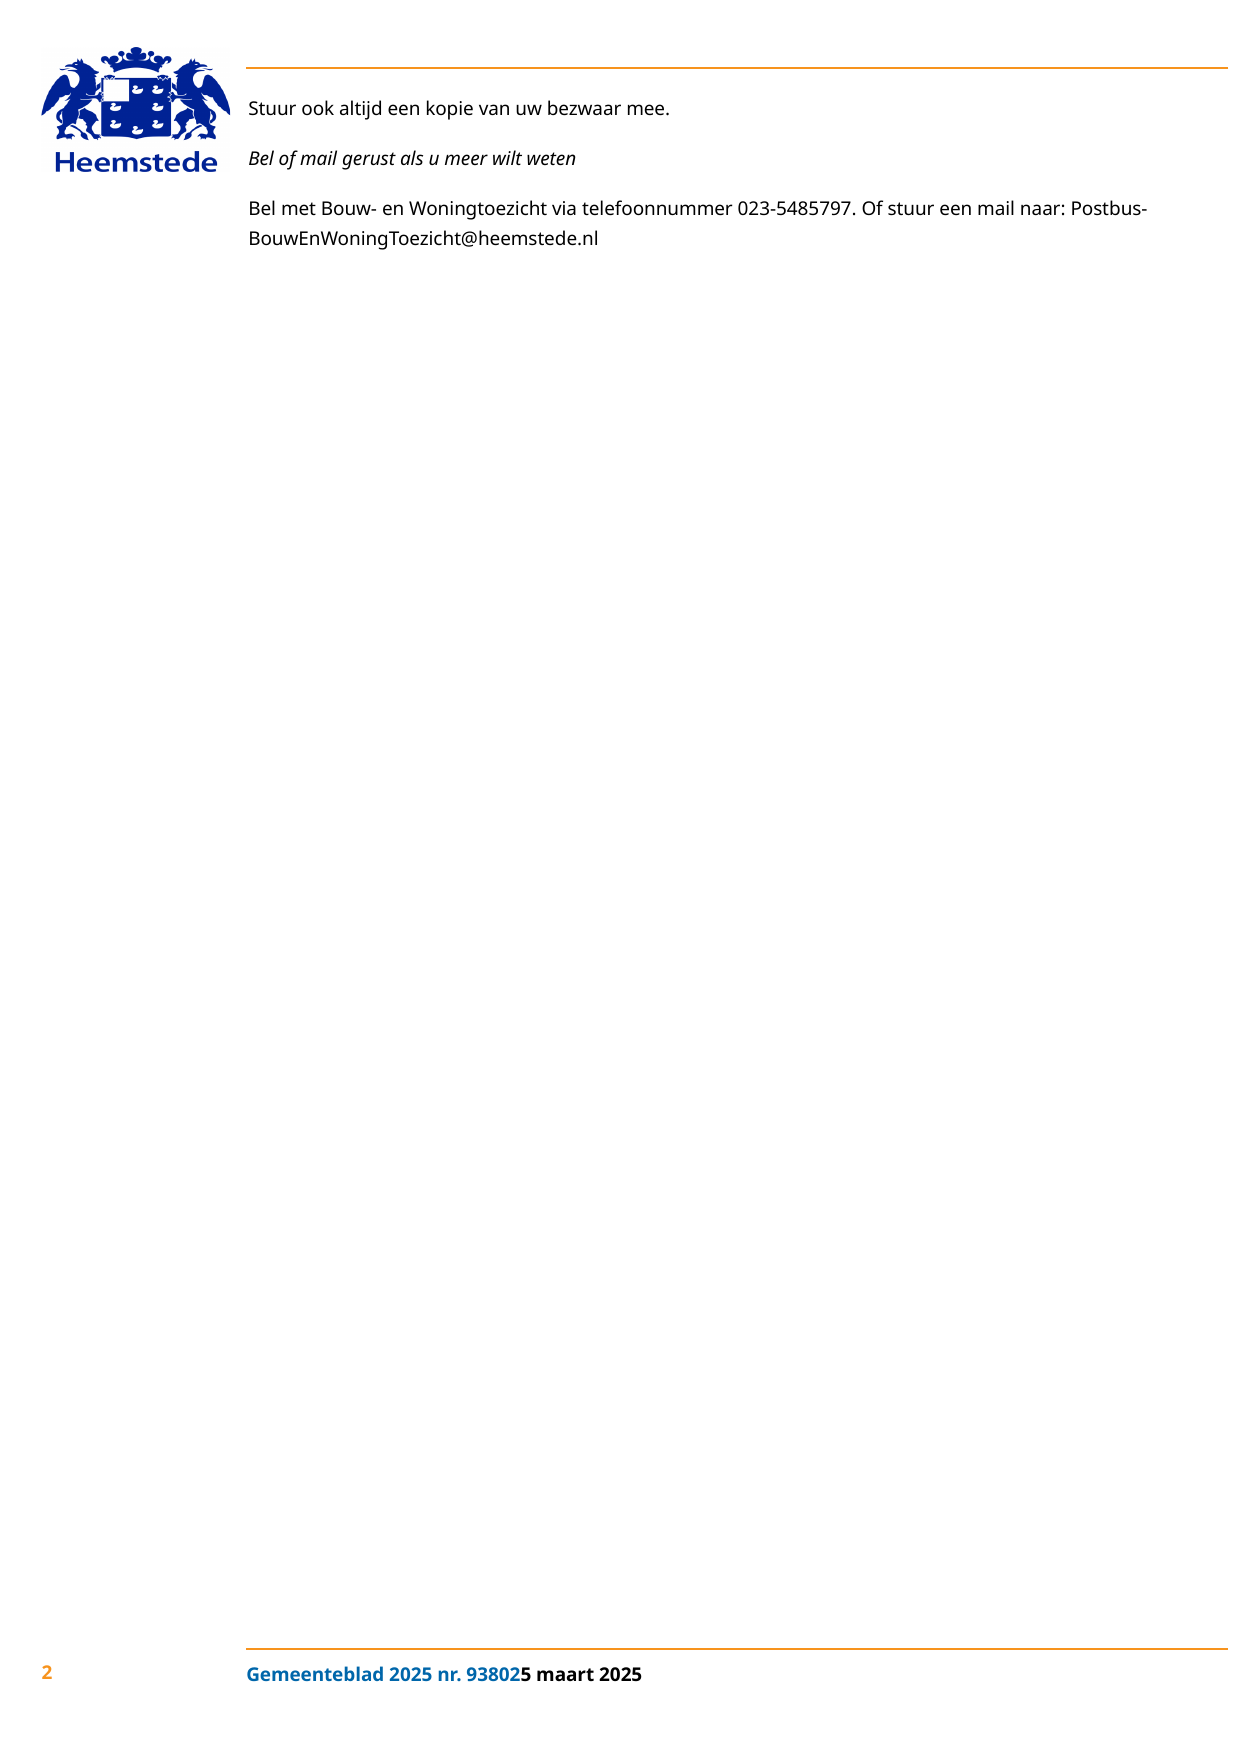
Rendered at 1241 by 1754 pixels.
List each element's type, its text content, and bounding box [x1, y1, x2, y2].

picture [41, 47, 231, 172]
text Bel met Bouw- en Woningtoezicht via telefoonnummer 023-5485797. Of stuur een mail naar: Postbus-BouwEnWoningToezicht@heemstede.nl [248, 196, 1152, 251]
text Stuur ook altijd een kopie van uw bezwaar mee. [248, 95, 1152, 121]
text Bel of mail gerust als u meer wilt weten [248, 145, 1152, 171]
